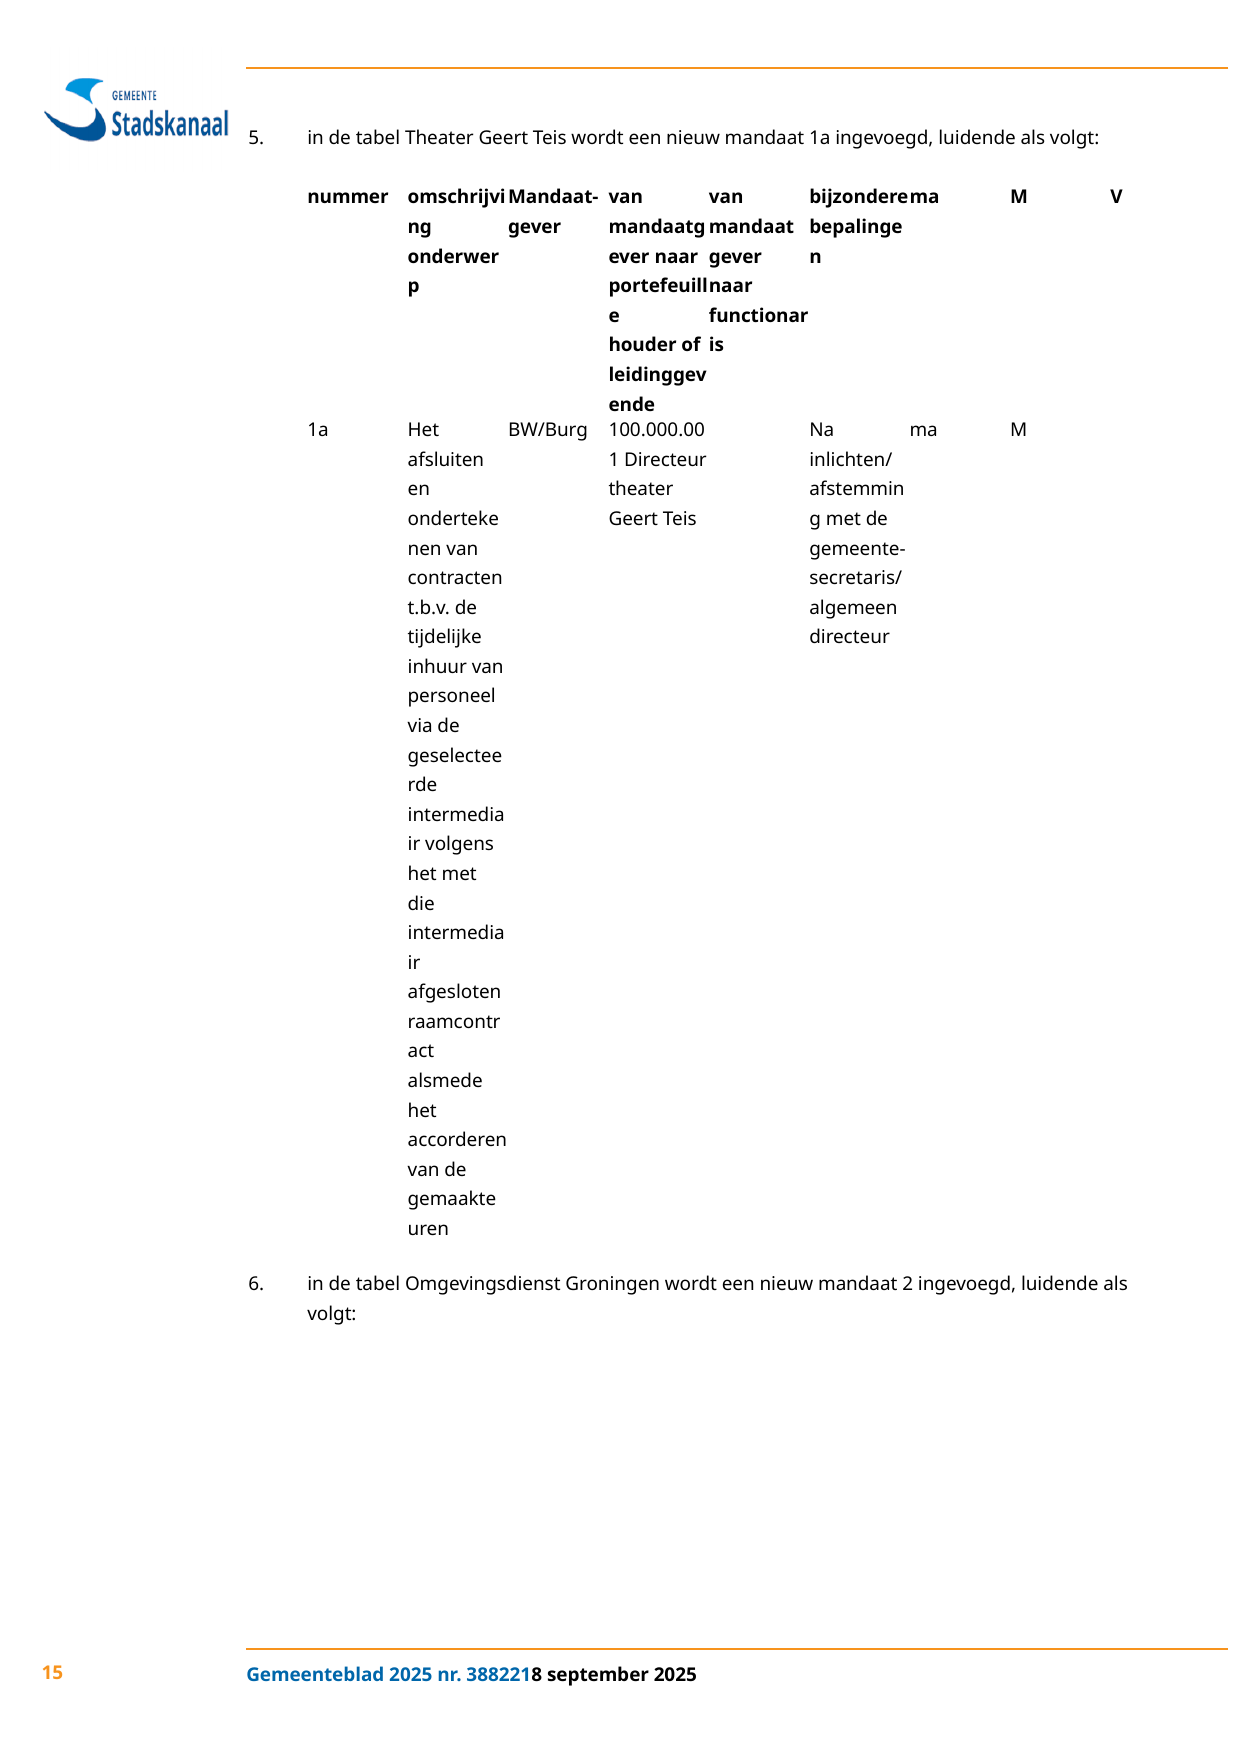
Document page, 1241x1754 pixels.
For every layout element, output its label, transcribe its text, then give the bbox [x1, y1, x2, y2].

table_header bijzondere bepalingen [809, 184, 909, 416]
table_header omschrijving onderwerp [408, 184, 508, 416]
table_cell 1a [307, 416, 407, 1241]
table_cell [1110, 416, 1211, 1241]
list in de tabel Theater Geert Teis wordt een nieuw mandaat 1a ingevoegd, luidende als volgt: [248, 124, 1152, 150]
table_header ma [909, 184, 1010, 416]
table_cell M [1010, 416, 1110, 1241]
table_cell BW/Burg [508, 416, 608, 1241]
table_header van mandaat gever naar functionaris [709, 184, 809, 416]
table_header nummer [307, 184, 407, 416]
table_header M [1010, 184, 1110, 416]
list in de tabel Omgevingsdienst Groningen wordt een nieuw mandaat 2 ingevoegd, luidende als volgt: [248, 1271, 1152, 1326]
table_cell ma [909, 416, 1010, 1241]
table_header van mandaatgever naar portefeuille houder of leidinggevende [608, 184, 709, 416]
table_cell [709, 416, 809, 1241]
picture [41, 47, 231, 172]
table_cell 100.000.001 Directeur theater Geert Teis [608, 416, 709, 1241]
table_cell Na inlichten/ afstemming met de gemeente- secretaris/ algemeen directeur [809, 416, 909, 1241]
table_cell Het afsluiten en ondertekenen van contracten t.b.v. de tijdelijke inhuur van personeel via de geselecteerde intermediair volgens het met die intermediair afgesloten raamcontract alsmede het accorderen van de gemaakte uren [408, 416, 508, 1241]
table_header V [1110, 184, 1211, 416]
table_header Mandaat-gever [508, 184, 608, 416]
